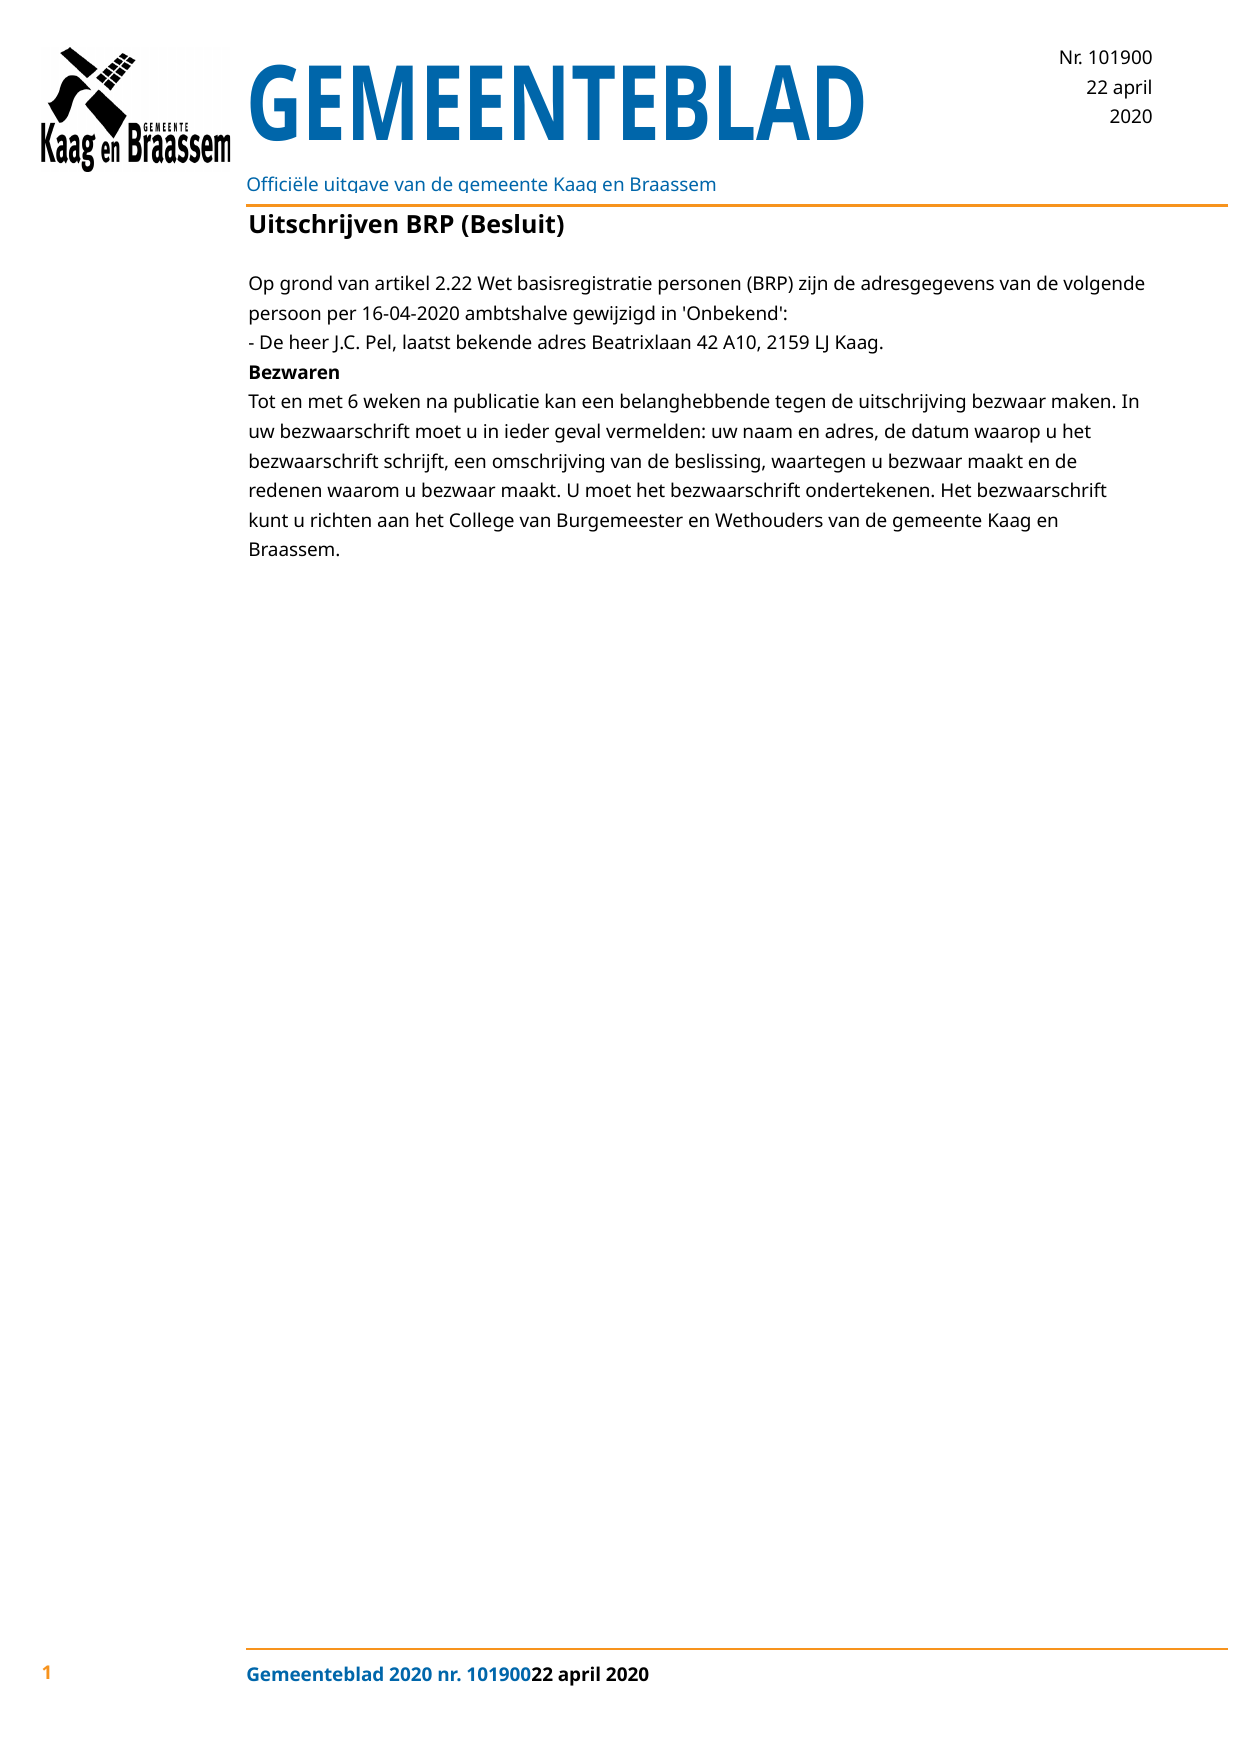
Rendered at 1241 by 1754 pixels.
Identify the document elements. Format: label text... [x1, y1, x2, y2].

text Op grond van artikel 2.22 Wet basisregistratie personen (BRP) zijn de adresgegevens van de volgende persoon per 16-04-2020 ambtshalve gewijzigd in 'Onbekend': [248, 270, 1152, 326]
text Bezwaren [248, 359, 1152, 385]
picture [41, 47, 231, 172]
text Uitschrijven BRP (Besluit) [248, 207, 1152, 241]
text Tot en met 6 weken na publicatie kan een belanghebbende tegen de uitschrijving bezwaar maken. In uw bezwaarschrift moet u in ieder geval vermelden: uw naam en adres, de datum waarop u het bezwaarschrift schrijft, een omschrijving van de beslissing, waartegen u bezwaar maakt en de redenen waarom u bezwaar maakt. U moet het bezwaarschrift ondertekenen. Het bezwaarschrift kunt u richten aan het College van Burgemeester en Wethouders van de gemeente Kaag en Braassem. [248, 389, 1152, 562]
text - De heer J.C. Pel, laatst bekende adres Beatrixlaan 42 A10, 2159 LJ Kaag. [248, 329, 1152, 355]
